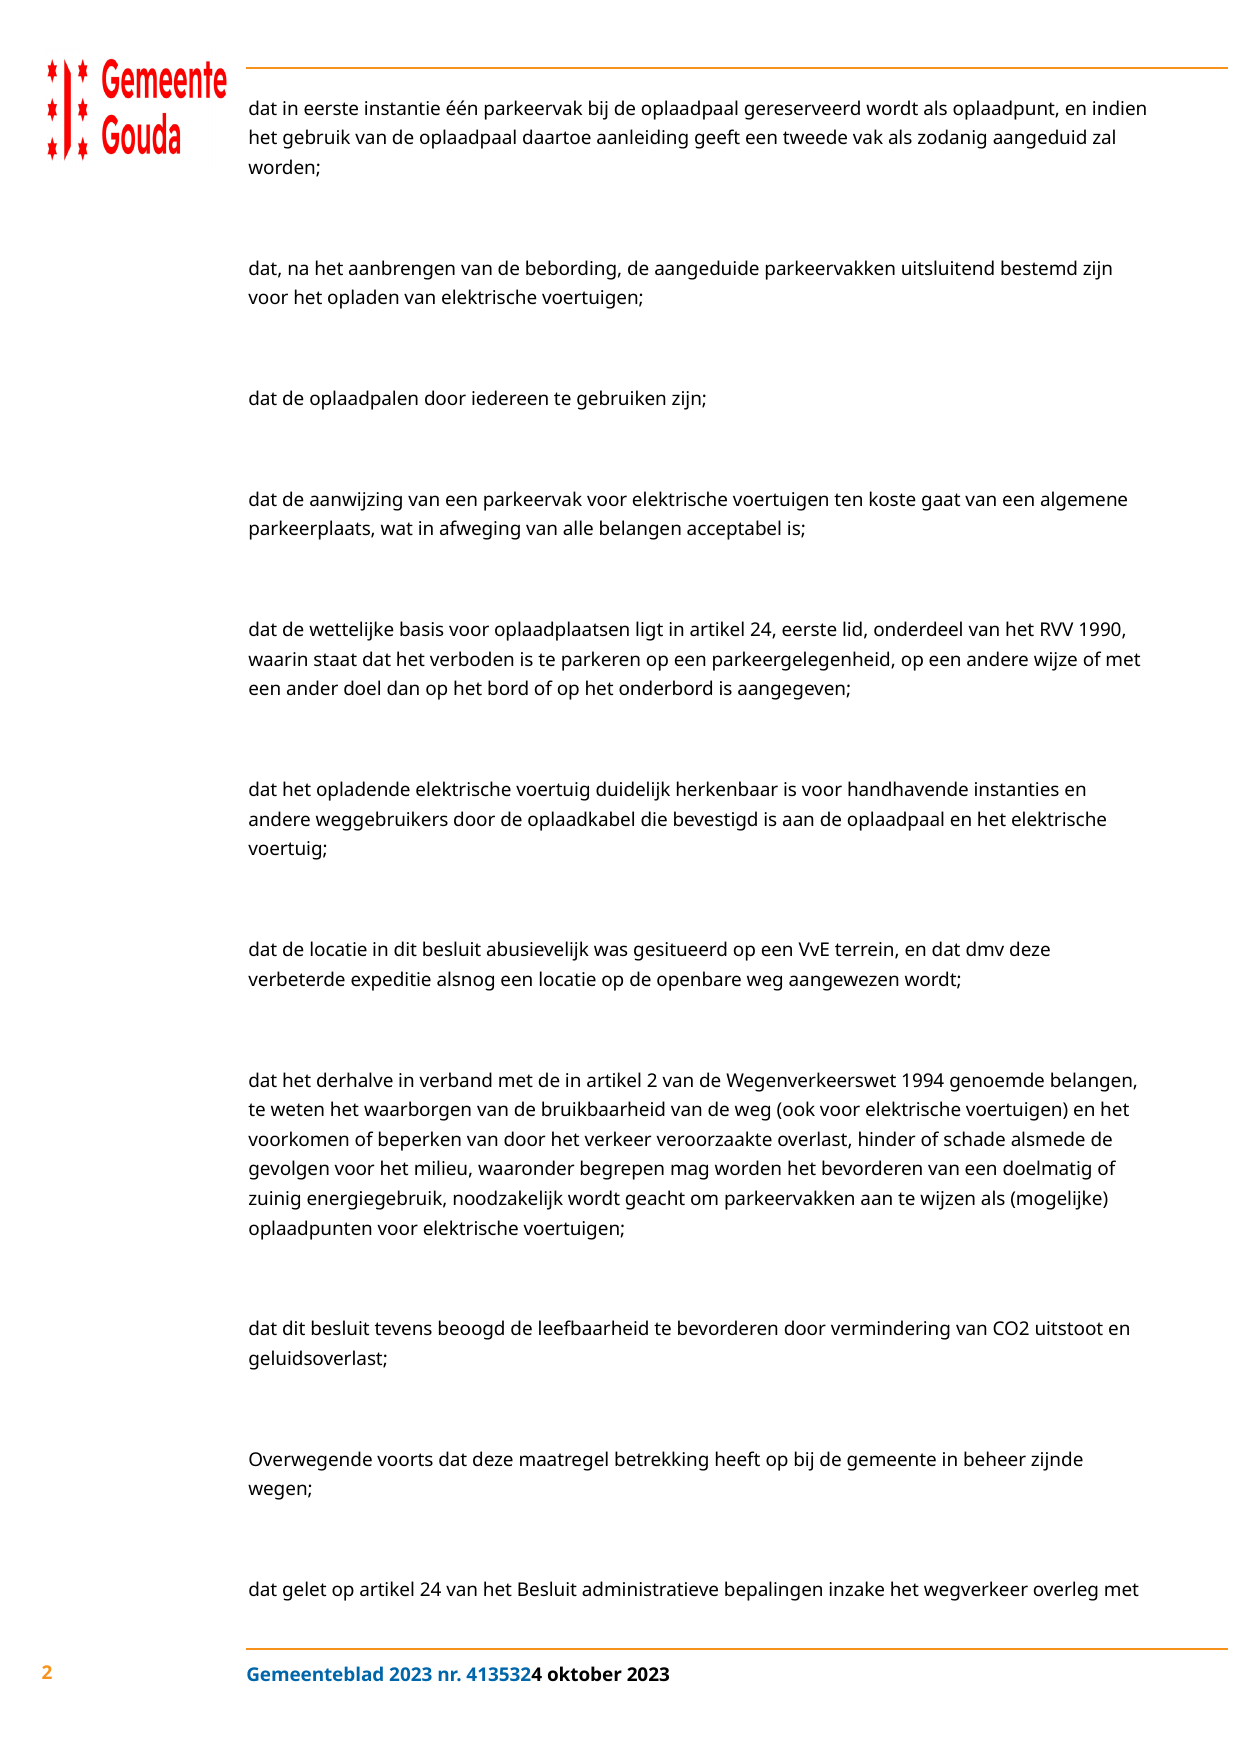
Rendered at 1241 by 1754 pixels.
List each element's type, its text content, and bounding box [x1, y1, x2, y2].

text Overwegende voorts dat deze maatregel betrekking heeft op bij de gemeente in beheer zijnde wegen; [248, 1446, 1152, 1501]
picture [41, 47, 231, 172]
text dat het derhalve in verband met de in artikel 2 van de Wegenverkeerswet 1994 genoemde belangen, te weten het waarborgen van de bruikbaarheid van de weg (ook voor elektrische voertuigen) en het voorkomen of beperken van door het verkeer veroorzaakte overlast, hinder of schade alsmede de gevolgen voor het milieu, waaronder begrepen mag worden het bevorderen van een doelmatig of zuinig energiegebruik, noodzakelijk wordt geacht om parkeervakken aan te wijzen als (mogelijke) oplaadpunten voor elektrische voertuigen; [248, 1067, 1152, 1241]
text dat de locatie in dit besluit abusievelijk was gesitueerd op een VvE terrein, en dat dmv deze verbeterde expeditie alsnog een locatie op de openbare weg aangewezen wordt; [248, 936, 1152, 992]
text dat de aanwijzing van een parkeervak voor elektrische voertuigen ten koste gaat van een algemene parkeerplaats, wat in afweging van alle belangen acceptabel is; [248, 486, 1152, 541]
text dat gelet op artikel 24 van het Besluit administratieve bepalingen inzake het wegverkeer overleg met [248, 1576, 1152, 1602]
text dat, na het aanbrengen van de bebording, de aangeduide parkeervakken uitsluitend bestemd zijn voor het opladen van elektrische voertuigen; [248, 255, 1152, 310]
text dat de oplaadpalen door iedereen te gebruiken zijn; [248, 385, 1152, 411]
text dat de wettelijke basis voor oplaadplaatsen ligt in artikel 24, eerste lid, onderdeel van het RVV 1990, waarin staat dat het verboden is te parkeren op een parkeergelegenheid, op een andere wijze of met een ander doel dan op het bord of op het onderbord is aangegeven; [248, 616, 1152, 701]
text dat dit besluit tevens beoogd de leefbaarheid te bevorderen door vermindering van CO2 uitstoot en geluidsoverlast; [248, 1316, 1152, 1371]
text dat het opladende elektrische voertuig duidelijk herkenbaar is voor handhavende instanties en andere weggebruikers door de oplaadkabel die bevestigd is aan de oplaadpaal en het elektrische voertuig; [248, 776, 1152, 861]
text dat in eerste instantie één parkeervak bij de oplaadpaal gereserveerd wordt als oplaadpunt, en indien het gebruik van de oplaadpaal daartoe aanleiding geeft een tweede vak als zodanig aangeduid zal worden; [248, 95, 1152, 180]
